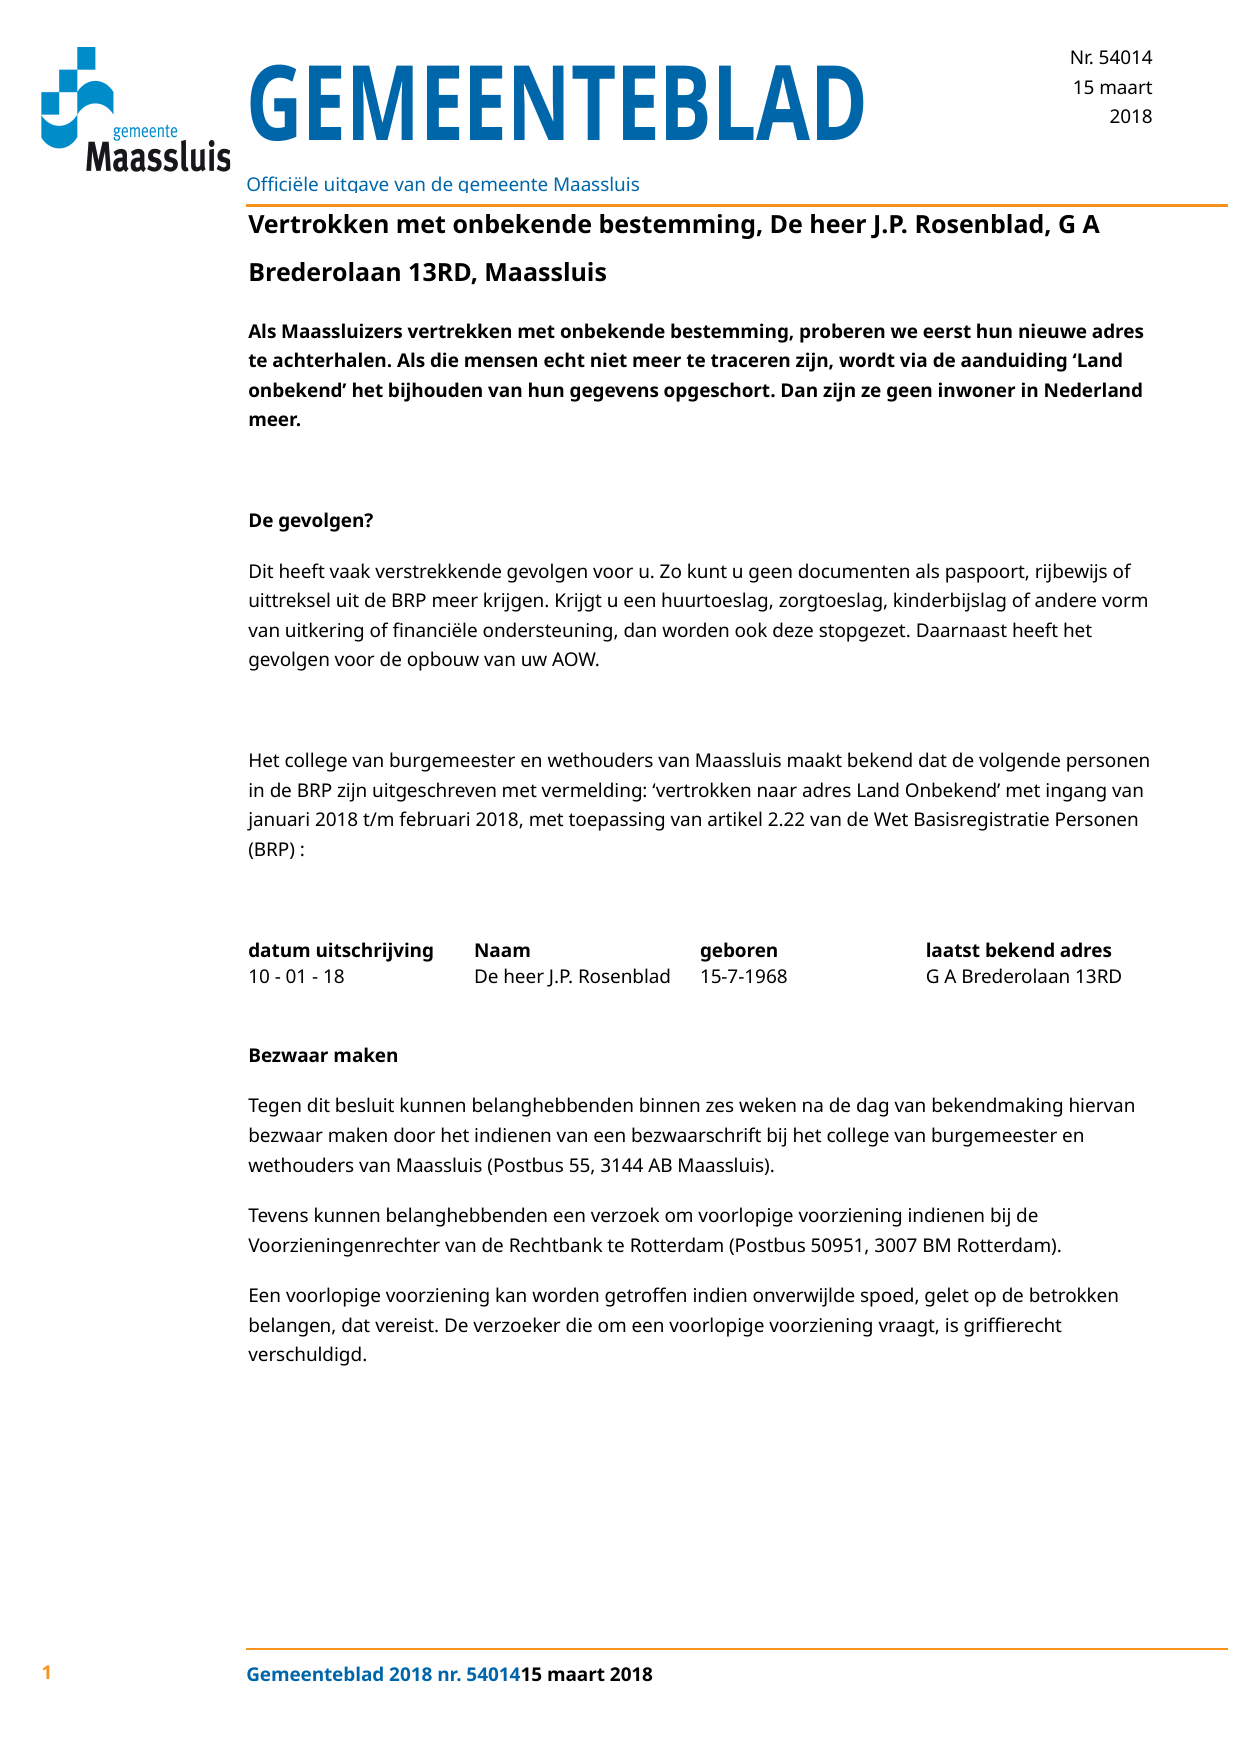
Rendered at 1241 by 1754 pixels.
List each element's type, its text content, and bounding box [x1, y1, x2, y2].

text De gevolgen? [248, 507, 1152, 533]
table_cell 15-7-1968 [700, 963, 926, 989]
text Het college van burgemeester en wethouders van Maassluis maakt bekend dat de volgende personen in de BRP zijn uitgeschreven met vermelding: ‘vertrokken naar adres Land Onbekend’ met ingang van januari 2018 t/m februari 2018, met toepassing van artikel 2.22 van de Wet Basisregistratie Personen (BRP) : [248, 747, 1152, 862]
table_cell 10 - 01 - 18 [248, 963, 474, 989]
table_header Naam [474, 937, 700, 963]
text Tevens kunnen belanghebbenden een verzoek om voorlopige voorziening indienen bij de Voorzieningenrechter van de Rechtbank te Rotterdam (Postbus 50951, 3007 BM Rotterdam). [248, 1202, 1152, 1258]
table_header datum uitschrijving [248, 937, 474, 963]
text Als Maassluizers vertrekken met onbekende bestemming, proberen we eerst hun nieuwe adres te achterhalen. Als die mensen echt niet meer te traceren zijn, wordt via de aanduiding ‘Land onbekend’ het bijhouden van hun gegevens opgeschort. Dan zijn ze geen inwoner in Nederland meer. [248, 318, 1152, 432]
table_header laatst bekend adres [926, 937, 1152, 963]
text Tegen dit besluit kunnen belanghebbenden binnen zes weken na de dag van bekendmaking hiervan bezwaar maken door het indienen van een bezwaarschrift bij het college van burgemeester en wethouders van Maassluis (Postbus 55, 3144 AB Maassluis). [248, 1093, 1152, 1178]
picture [41, 47, 77, 92]
text Vertrokken met onbekende bestemming, De heer J.P. Rosenblad, G A Brederolaan 13RD, Maassluis [248, 207, 1152, 288]
table_header geboren [700, 937, 926, 963]
text Bezwaar maken [248, 1042, 1152, 1068]
table_cell G A Brederolaan 13RD [926, 963, 1152, 989]
picture [41, 47, 231, 172]
table_cell De heer J.P. Rosenblad [474, 963, 700, 989]
text Dit heeft vaak verstrekkende gevolgen voor u. Zo kunt u geen documenten als paspoort, rijbewijs of uittreksel uit de BRP meer krijgen. Krijgt u een huurtoeslag, zorgtoeslag, kinderbijslag of andere vorm van uitkering of financiële ondersteuning, dan worden ook deze stopgezet. Daarnaast heeft het gevolgen voor de opbouw van uw AOW. [248, 558, 1152, 672]
text Een voorlopige voorziening kan worden getroffen indien onverwijlde spoed, gelet op de betrokken belangen, dat vereist. De verzoeker die om een voorlopige voorziening vraagt, is griffierecht verschuldigd. [248, 1282, 1152, 1367]
